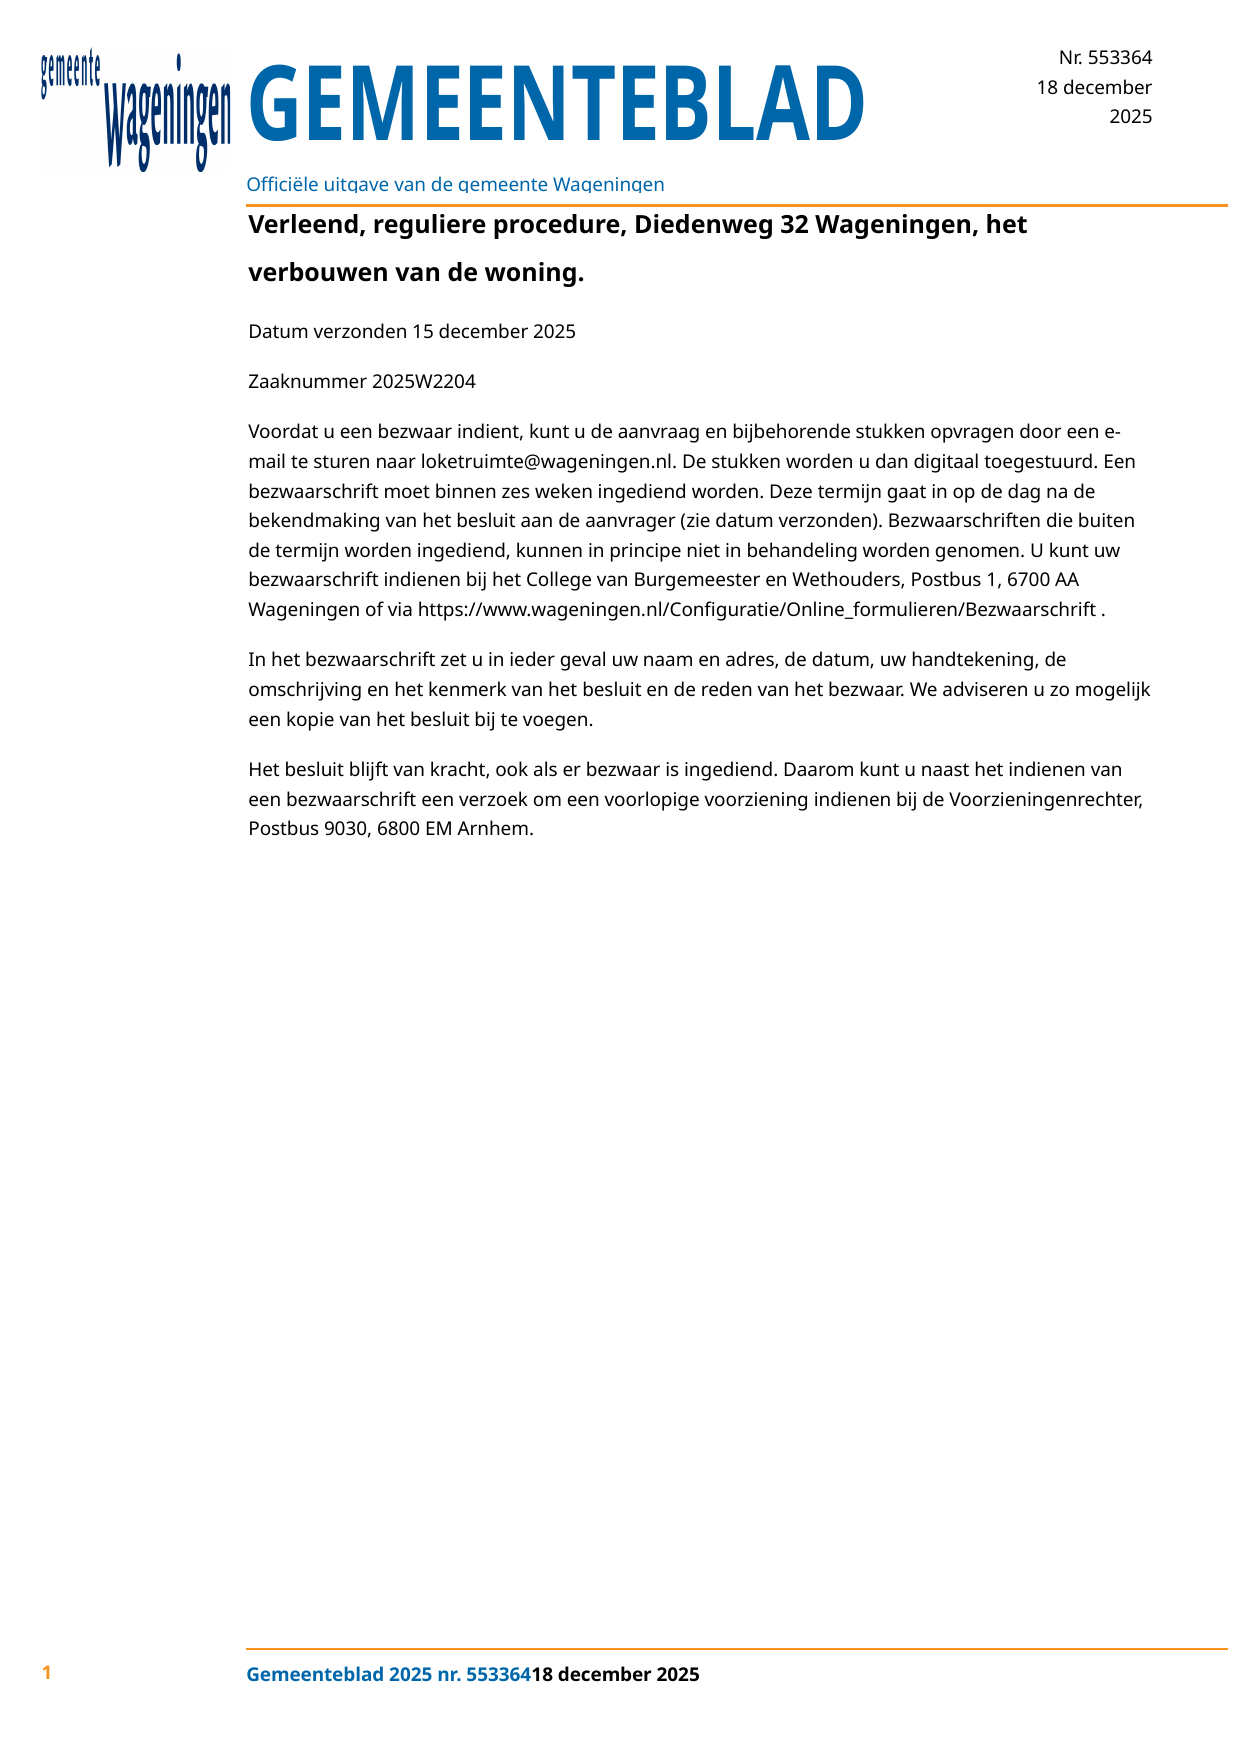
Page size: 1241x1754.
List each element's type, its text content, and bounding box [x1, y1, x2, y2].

text Verleend, reguliere procedure, Diedenweg 32 Wageningen, het verbouwen van de woning. [248, 207, 1152, 288]
text Het besluit blijft van kracht, ook als er bezwaar is ingediend. Daarom kunt u naast het indienen van een bezwaarschrift een verzoek om een voorlopige voorziening indienen bij de Voorzieningenrechter, Postbus 9030, 6800 EM Arnhem. [248, 756, 1152, 841]
text Voordat u een bezwaar indient, kunt u de aanvraag en bijbehorende stukken opvragen door een e-mail te sturen naar loketruimte@wageningen.nl. De stukken worden u dan digitaal toegestuurd. Een bezwaarschrift moet binnen zes weken ingediend worden. Deze termijn gaat in op de dag na de bekendmaking van het besluit aan de aanvrager (zie datum verzonden). Bezwaarschriften die buiten de termijn worden ingediend, kunnen in principe niet in behandeling worden genomen. U kunt uw bezwaarschrift indienen bij het College van Burgemeester en Wethouders, Postbus 1, 6700 AA Wageningen of via https://www.wageningen.nl/Configuratie/Online_formulieren/Bezwaarschrift . [248, 419, 1152, 622]
text Zaaknummer 2025W2204 [248, 368, 1152, 394]
text Datum verzonden 15 december 2025 [248, 318, 1152, 344]
text In het bezwaarschrift zet u in ieder geval uw naam en adres, de datum, uw handtekening, de omschrijving en het kenmerk van het besluit en de reden van het bezwaar. We adviseren u zo mogelijk een kopie van het besluit bij te voegen. [248, 647, 1152, 732]
picture [41, 47, 231, 172]
